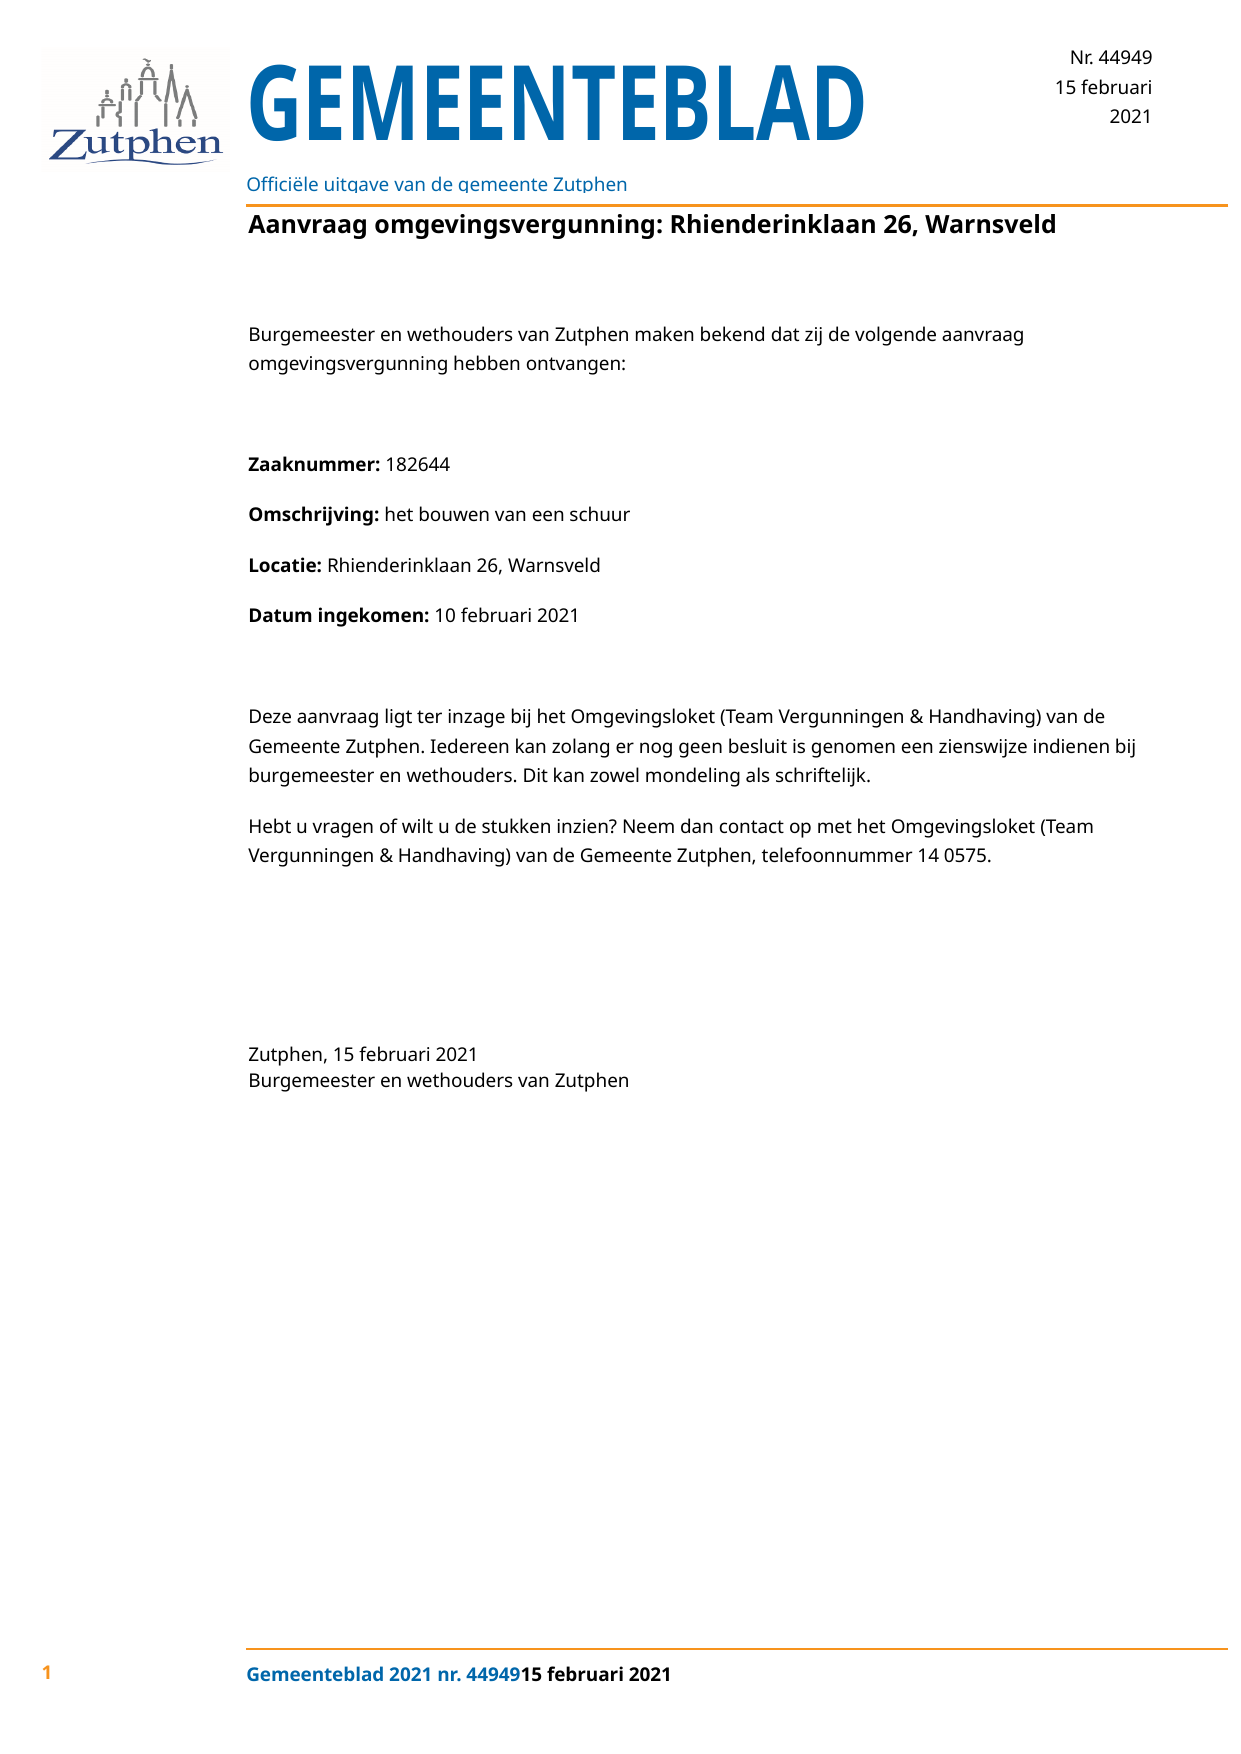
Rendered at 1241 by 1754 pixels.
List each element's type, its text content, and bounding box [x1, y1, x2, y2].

text Datum ingekomen: 10 februari 2021 [248, 602, 1152, 628]
text Zaaknummer: 182644 [248, 451, 1152, 477]
text Burgemeester en wethouders van Zutphen [248, 1067, 1152, 1093]
text Aanvraag omgevingsvergunning: Rhienderinklaan 26, Warnsveld [248, 207, 1152, 241]
text Locatie: Rhienderinklaan 26, Warnsveld [248, 552, 1152, 578]
text Zutphen, 15 februari 2021 [248, 1041, 1152, 1067]
picture [41, 47, 231, 172]
text Omschrijving: het bouwen van een schuur [248, 502, 1152, 527]
text Hebt u vragen of wilt u de stukken inzien? Neem dan contact op met het Omgevingsloket (Team Vergunningen & Handhaving) van de Gemeente Zutphen, telefoonnummer 14 0575. [248, 813, 1152, 868]
text Burgemeester en wethouders van Zutphen maken bekend dat zij de volgende aanvraag omgevingsvergunning hebben ontvangen: [248, 321, 1152, 376]
text Deze aanvraag ligt ter inzage bij het Omgevingsloket (Team Vergunningen & Handhaving) van de Gemeente Zutphen. Iedereen kan zolang er nog geen besluit is genomen een zienswijze indienen bij burgemeester en wethouders. Dit kan zowel mondeling als schriftelijk. [248, 703, 1152, 788]
